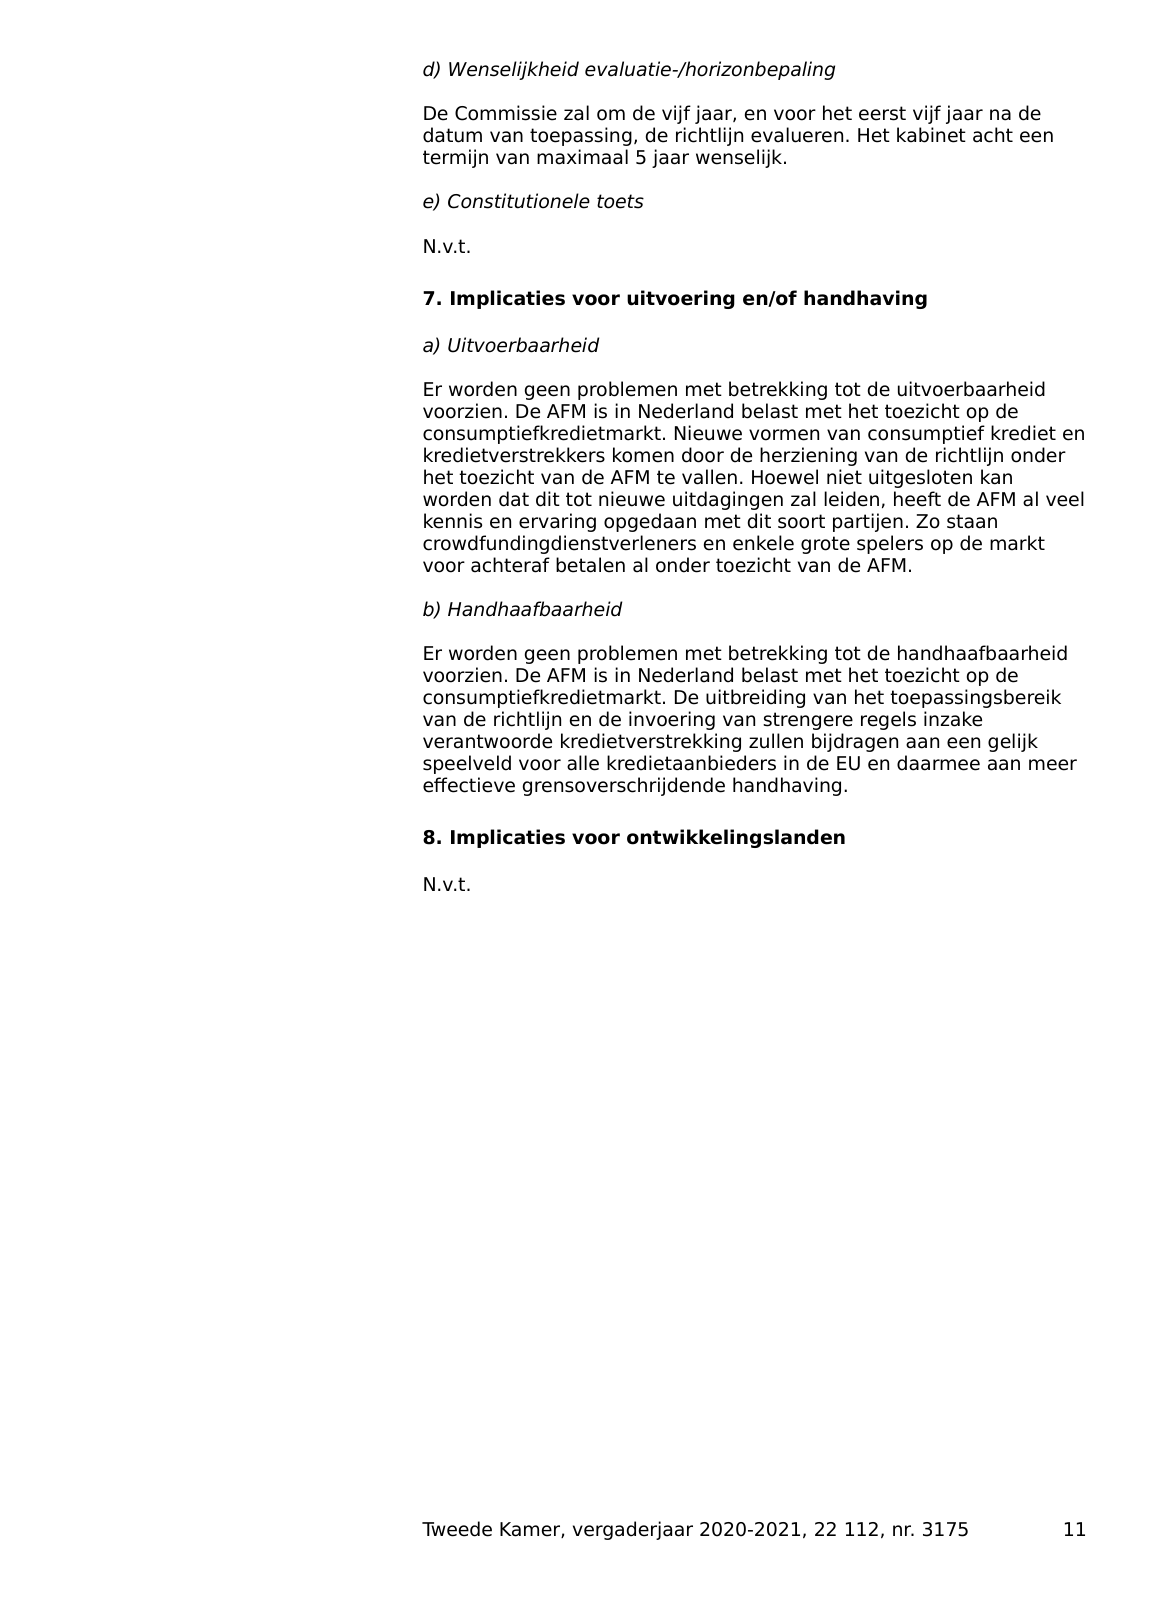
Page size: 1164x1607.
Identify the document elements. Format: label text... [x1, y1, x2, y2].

subtitle 7. Implicaties voor uitvoering en/of handhaving [422, 287, 1087, 309]
text N.v.t. [422, 874, 1087, 896]
subtitle b) Handhaafbaarheid [422, 599, 1087, 621]
text De Commissie zal om de vijf jaar, en voor het eerst vijf jaar na de datum van toepassing, de richtlijn evalueren. Het kabinet acht een termijn van maximaal 5 jaar wenselijk. [422, 103, 1087, 169]
text N.v.t. [422, 236, 1087, 257]
subtitle e) Constitutionele toets [422, 191, 1087, 213]
text Er worden geen problemen met betrekking tot de handhaafbaarheid voorzien. De AFM is in Nederland belast met het toezicht op de consumptiefkredietmarkt. De uitbreiding van het toepassingsbereik van de richtlijn en de invoering van strengere regels inzake verantwoorde kredietverstrekking zullen bijdragen aan een gelijk speelveld voor alle kredietaanbieders in de EU en daarmee aan meer effectieve grensoverschrijdende handhaving. [422, 643, 1087, 797]
subtitle a) Uitvoerbaarheid [422, 334, 1087, 356]
subtitle d) Wenselijkheid evaluatie-/horizonbepaling [422, 59, 1087, 81]
subtitle 8. Implicaties voor ontwikkelingslanden [422, 827, 1087, 849]
text Er worden geen problemen met betrekking tot de uitvoerbaarheid voorzien. De AFM is in Nederland belast met het toezicht op de consumptiefkredietmarkt. Nieuwe vormen van consumptief krediet en kredietverstrekkers komen door de herziening van de richtlijn onder het toezicht van de AFM te vallen. Hoewel niet uitgesloten kan worden dat dit tot nieuwe uitdagingen zal leiden, heeft de AFM al veel kennis en ervaring opgedaan met dit soort partijen. Zo staan crowdfundingdienstverleners en enkele grote spelers op de markt voor achteraf betalen al onder toezicht van de AFM. [422, 379, 1087, 576]
